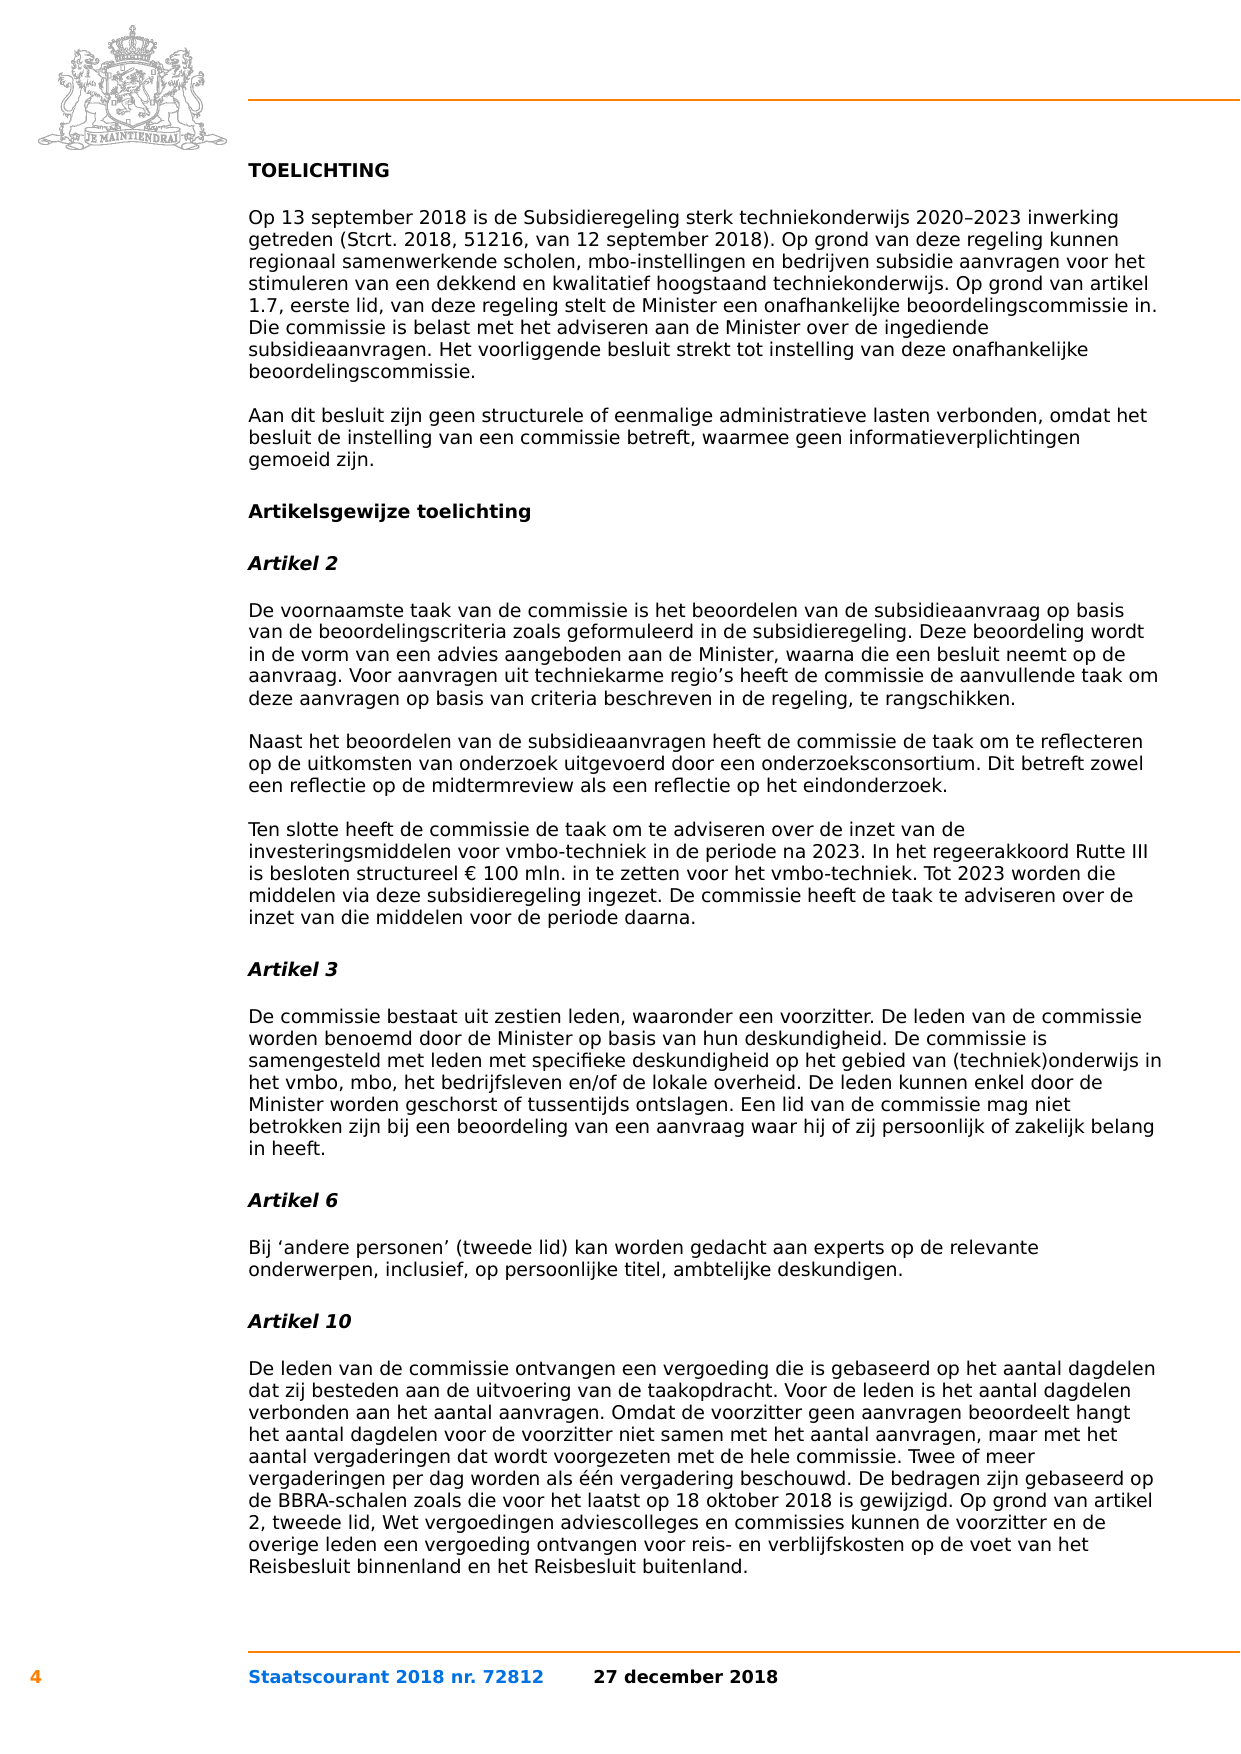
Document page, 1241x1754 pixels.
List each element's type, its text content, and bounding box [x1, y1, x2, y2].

subtitle Artikel 10 [248, 1311, 1163, 1333]
text De leden van de commissie ontvangen een vergoeding die is gebaseerd op het aantal dagdelen dat zij besteden aan de uitvoering van de taakopdracht. Voor de leden is het aantal dagdelen verbonden aan het aantal aanvragen. Omdat de voorzitter geen aanvragen beoordeelt hangt het aantal dagdelen voor de voorzitter niet samen met het aantal aanvragen, maar met het aantal vergaderingen dat wordt voorgezeten met de hele commissie. Twee of meer vergaderingen per dag worden als één vergadering beschouwd. De bedragen zijn gebaseerd op de BBRA-schalen zoals die voor het laatst op 18 oktober 2018 is gewijzigd. Op grond van artikel 2, tweede lid, Wet vergoedingen adviescolleges en commissies kunnen de voorzitter en de overige leden een vergoeding ontvangen voor reis- en verblijfskosten op de voet van het Reisbesluit binnenland en het Reisbesluit buitenland. [248, 1358, 1163, 1577]
subtitle TOELICHTING [248, 160, 1163, 182]
picture [38, 25, 227, 150]
text De commissie bestaat uit zestien leden, waaronder een voorzitter. De leden van de commissie worden benoemd door de Minister op basis van hun deskundigheid. De commissie is samengesteld met leden met specifieke deskundigheid op het gebied van (techniek)onderwijs in het vmbo, mbo, het bedrijfsleven en/of de lokale overheid. De leden kunnen enkel door de Minister worden geschorst of tussentijds ontslagen. Een lid van de commissie mag niet betrokken zijn bij een beoordeling van een aanvraag waar hij of zij persoonlijk of zakelijk belang in heeft. [248, 1006, 1163, 1160]
subtitle Artikel 6 [248, 1190, 1163, 1212]
subtitle Artikel 2 [248, 552, 1163, 574]
text Bij ‘andere personen’ (tweede lid) kan worden gedacht aan experts op de relevante onderwerpen, inclusief, op persoonlijke titel, ambtelijke deskundigen. [248, 1237, 1163, 1281]
text Naast het beoordelen van de subsidieaanvragen heeft de commissie de taak om te reflecteren op de uitkomsten van onderzoek uitgevoerd door een onderzoeksconsortium. Dit betreft zowel een reflectie op de midtermreview als een reflectie op het eindonderzoek. [248, 731, 1163, 797]
subtitle Artikel 3 [248, 959, 1163, 981]
text Op 13 september 2018 is de Subsidieregeling sterk techniekonderwijs 2020–2023 inwerking getreden (Stcrt. 2018, 51216, van 12 september 2018). Op grond van deze regeling kunnen regionaal samenwerkende scholen, mbo-instellingen en bedrijven subsidie aanvragen voor het stimuleren van een dekkend en kwalitatief hoogstaand techniekonderwijs. Op grond van artikel 1.7, eerste lid, van deze regeling stelt de Minister een onafhankelijke beoordelingscommissie in. Die commissie is belast met het adviseren aan de Minister over de ingediende subsidieaanvragen. Het voorliggende besluit strekt tot instelling van deze onafhankelijke beoordelingscommissie. [248, 207, 1163, 383]
subtitle Artikelsgewijze toelichting [248, 501, 1163, 522]
text De voornaamste taak van de commissie is het beoordelen van de subsidieaanvraag op basis van de beoordelingscriteria zoals geformuleerd in de subsidieregeling. Deze beoordeling wordt in de vorm van een advies aangeboden aan de Minister, waarna die een besluit neemt op de aanvraag. Voor aanvragen uit techniekarme regio’s heeft de commissie de aanvullende taak om deze aanvragen op basis van criteria beschreven in de regeling, te rangschikken. [248, 599, 1163, 709]
text Aan dit besluit zijn geen structurele of eenmalige administratieve lasten verbonden, omdat het besluit de instelling van een commissie betreft, waarmee geen informatieverplichtingen gemoeid zijn. [248, 404, 1163, 471]
text Ten slotte heeft de commissie de taak om te adviseren over de inzet van de investeringsmiddelen voor vmbo-techniek in de periode na 2023. In het regeerakkoord Rutte III is besloten structureel € 100 mln. in te zetten voor het vmbo-techniek. Tot 2023 worden die middelen via deze subsidieregeling ingezet. De commissie heeft de taak te adviseren over de inzet van die middelen voor de periode daarna. [248, 819, 1163, 929]
